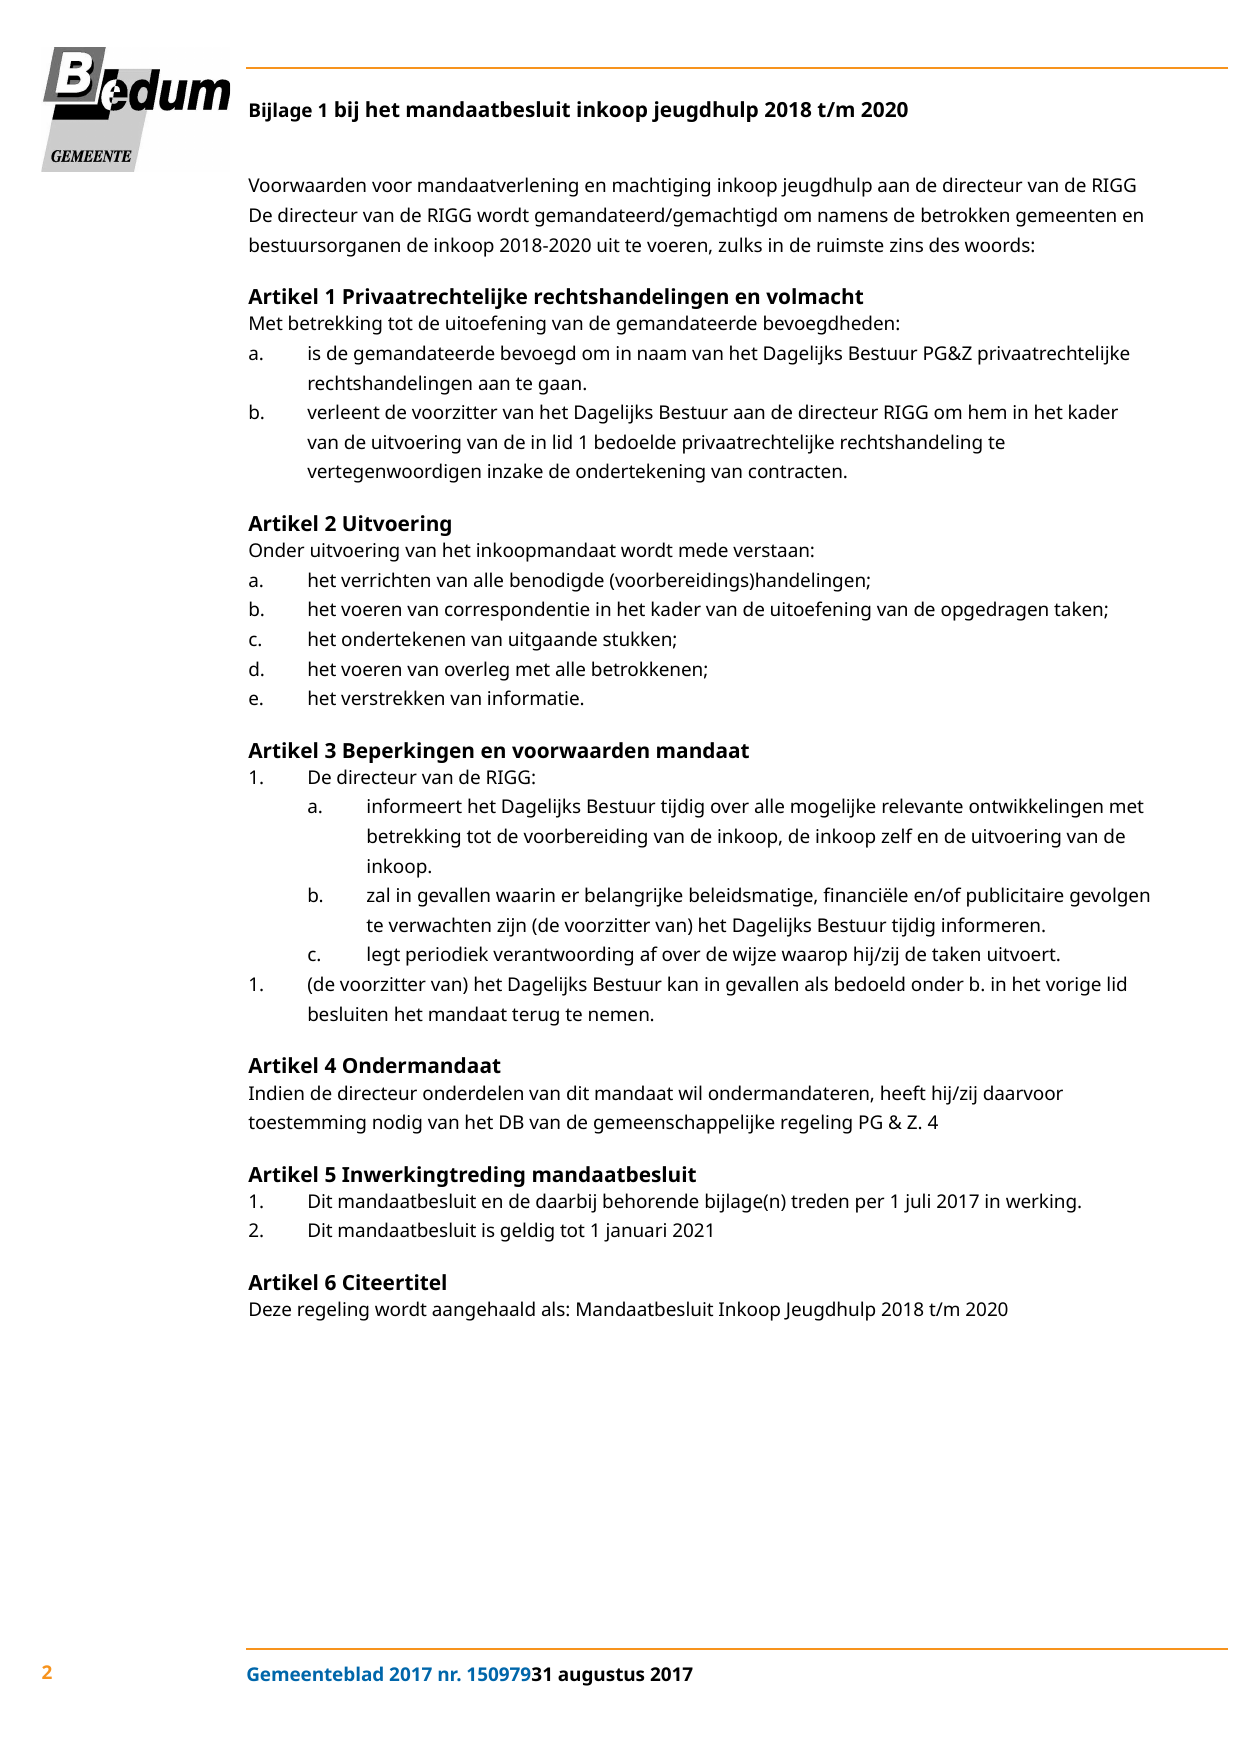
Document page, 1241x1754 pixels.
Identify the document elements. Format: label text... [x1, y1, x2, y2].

text Artikel 2 Uitvoering [248, 509, 1152, 537]
list het verrichten van alle benodigde (voorbereidings)handelingen; [248, 567, 1152, 593]
text Deze regeling wordt aangehaald als: Mandaatbesluit Inkoop Jeugdhulp 2018 t/m 2020 [248, 1297, 1152, 1322]
list informeert het Dagelijks Bestuur tijdig over alle mogelijke relevante ontwikkelingen met betrekking tot de voorbereiding van de inkoop, de inkoop zelf en de uitvoering van de inkoop. [307, 794, 1152, 879]
list zal in gevallen waarin er belangrijke beleidsmatige, financiële en/of publicitaire gevolgen te verwachten zijn (de voorzitter van) het Dagelijks Bestuur tijdig informeren. [307, 882, 1152, 938]
list het ondertekenen van uitgaande stukken; [248, 626, 1152, 652]
text Met betrekking tot de uitoefening van de gemandateerde bevoegdheden: [248, 311, 1152, 336]
list De directeur van de RIGG: [248, 764, 1152, 790]
text Artikel 1 Privaatrechtelijke rechtshandelingen en volmacht [248, 282, 1152, 311]
text Artikel 4 Ondermandaat [248, 1051, 1152, 1080]
list Dit mandaatbesluit is geldig tot 1 januari 2021 [248, 1218, 1152, 1243]
list (de voorzitter van) het Dagelijks Bestuur kan in gevallen als bedoeld onder b. in het vorige lid besluiten het mandaat terug te nemen. [248, 971, 1152, 1027]
text De directeur van de RIGG wordt gemandateerd/gemachtigd om namens de betrokken gemeenten en bestuursorganen de inkoop 2018-2020 uit te voeren, zulks in de ruimste zins des woords: [248, 202, 1152, 257]
list het voeren van overleg met alle betrokkenen; [248, 656, 1152, 681]
text Indien de directeur onderdelen van dit mandaat wil ondermandateren, heeft hij/zij daarvoor toestemming nodig van het DB van de gemeenschappelijke regeling PG & Z. 4 [248, 1080, 1152, 1135]
text Voorwaarden voor mandaatverlening en machtiging inkoop jeugdhulp aan de directeur van de RIGG [248, 173, 1152, 198]
text Artikel 3 Beperkingen en voorwaarden mandaat [248, 736, 1152, 764]
text Bijlage 1 bij het mandaatbesluit inkoop jeugdhulp 2018 t/m 2020 [248, 95, 1152, 123]
text Artikel 5 Inwerkingtreding mandaatbesluit [248, 1160, 1152, 1188]
list verleent de voorzitter van het Dagelijks Bestuur aan de directeur RIGG om hem in het kader van de uitvoering van de in lid 1 bedoelde privaatrechtelijke rechtshandeling te vertegenwoordigen inzake de ondertekening van contracten. [248, 399, 1152, 484]
list het verstrekken van informatie. [248, 685, 1152, 711]
list Dit mandaatbesluit en de daarbij behorende bijlage(n) treden per 1 juli 2017 in werking. [248, 1188, 1152, 1214]
text Artikel 6 Citeertitel [248, 1268, 1152, 1297]
text Onder uitvoering van het inkoopmandaat wordt mede verstaan: [248, 537, 1152, 563]
list het voeren van correspondentie in het kader van de uitoefening van de opgedragen taken; [248, 597, 1152, 622]
list is de gemandateerde bevoegd om in naam van het Dagelijks Bestuur PG&Z privaatrechtelijke rechtshandelingen aan te gaan. [248, 340, 1152, 396]
list legt periodiek verantwoording af over de wijze waarop hij/zij de taken uitvoert. [307, 942, 1152, 967]
picture [41, 47, 231, 172]
